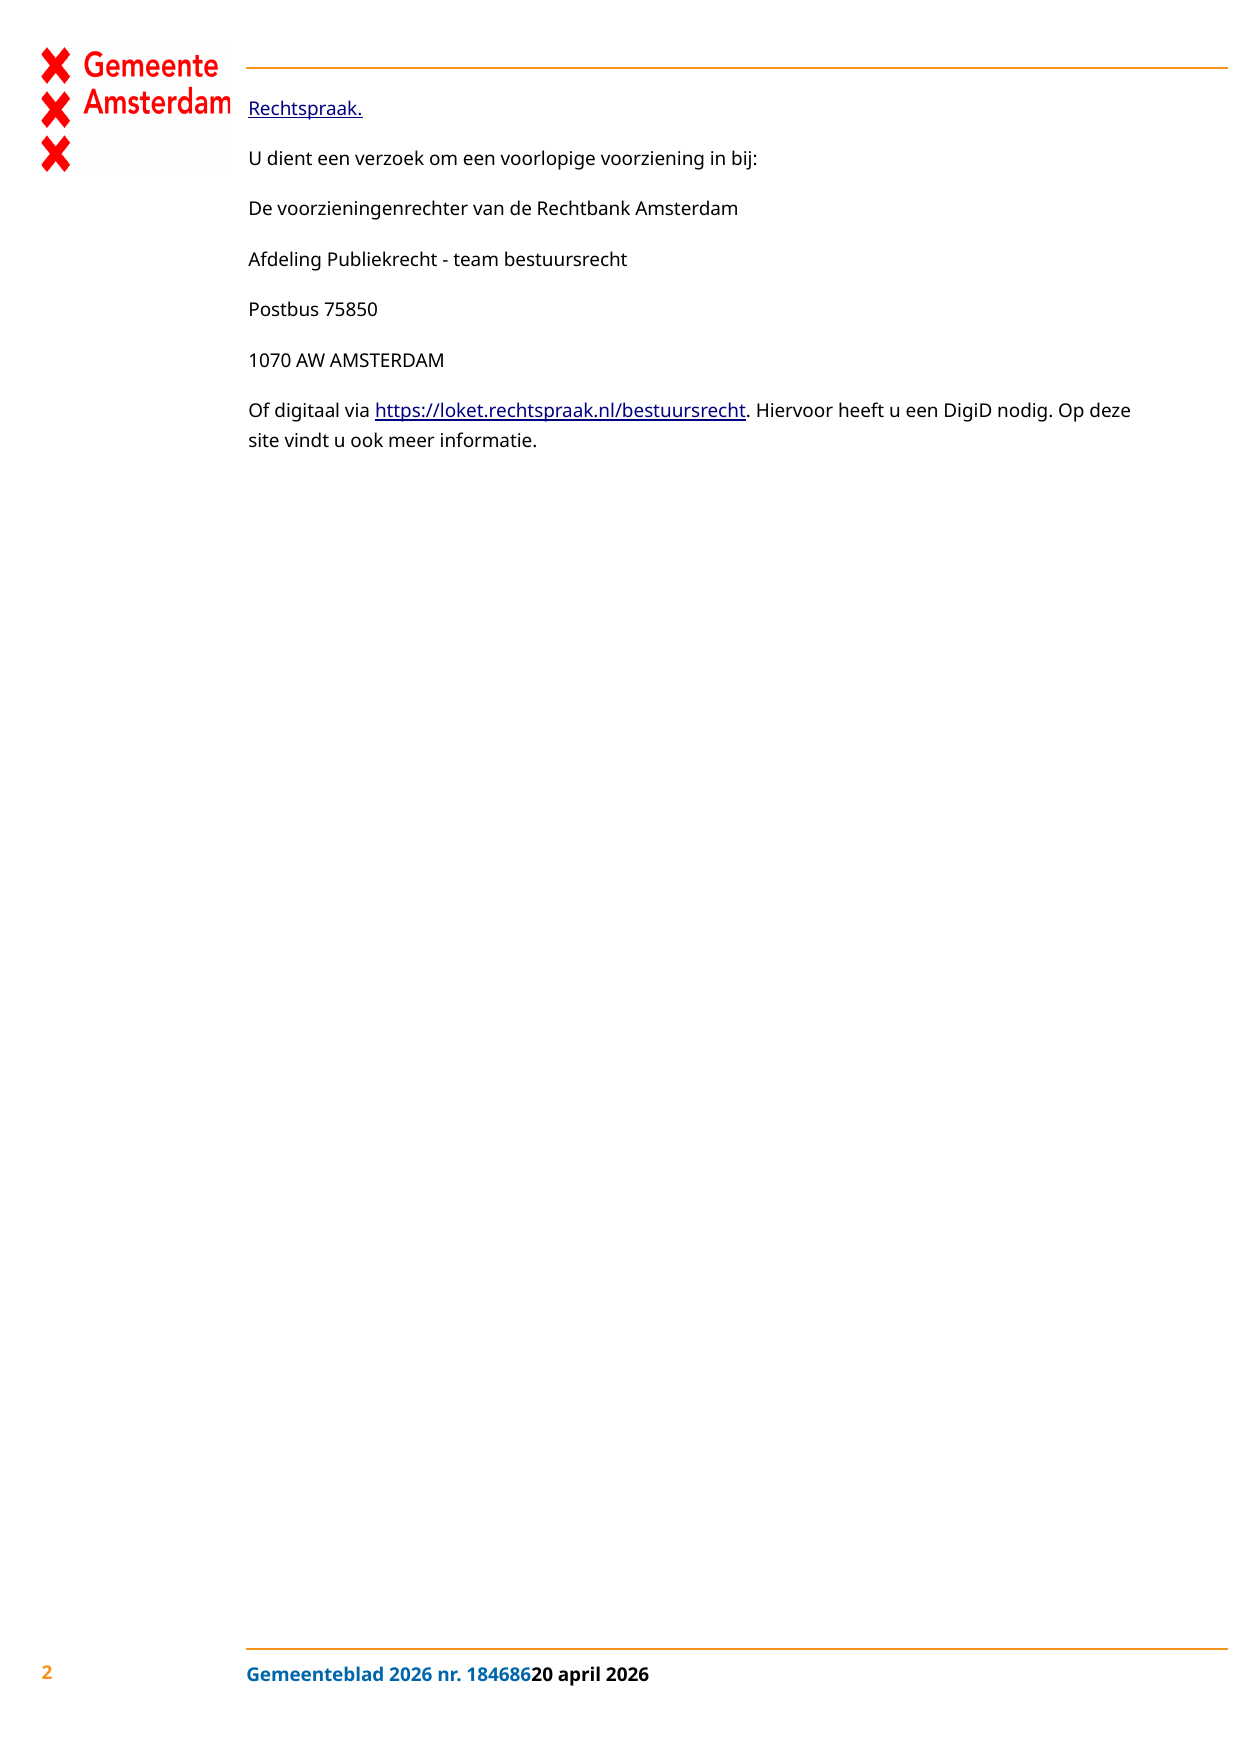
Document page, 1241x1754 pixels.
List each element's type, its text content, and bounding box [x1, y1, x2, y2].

text Afdeling Publiekrecht - team bestuursrecht [248, 246, 1152, 272]
text De voorzieningenrechter van de Rechtbank Amsterdam [248, 196, 1152, 221]
text Postbus 75850 [248, 296, 1152, 322]
text Of digitaal via https://loket.rechtspraak.nl/bestuursrecht. Hiervoor heeft u een DigiD nodig. Op deze site vindt u ook meer informatie. [248, 397, 1152, 453]
text U dient een verzoek om een voorlopige voorziening in bij: [248, 145, 1152, 171]
text Rechtspraak. [248, 95, 1152, 121]
picture [41, 47, 231, 172]
text 1070 AW AMSTERDAM [248, 347, 1152, 373]
